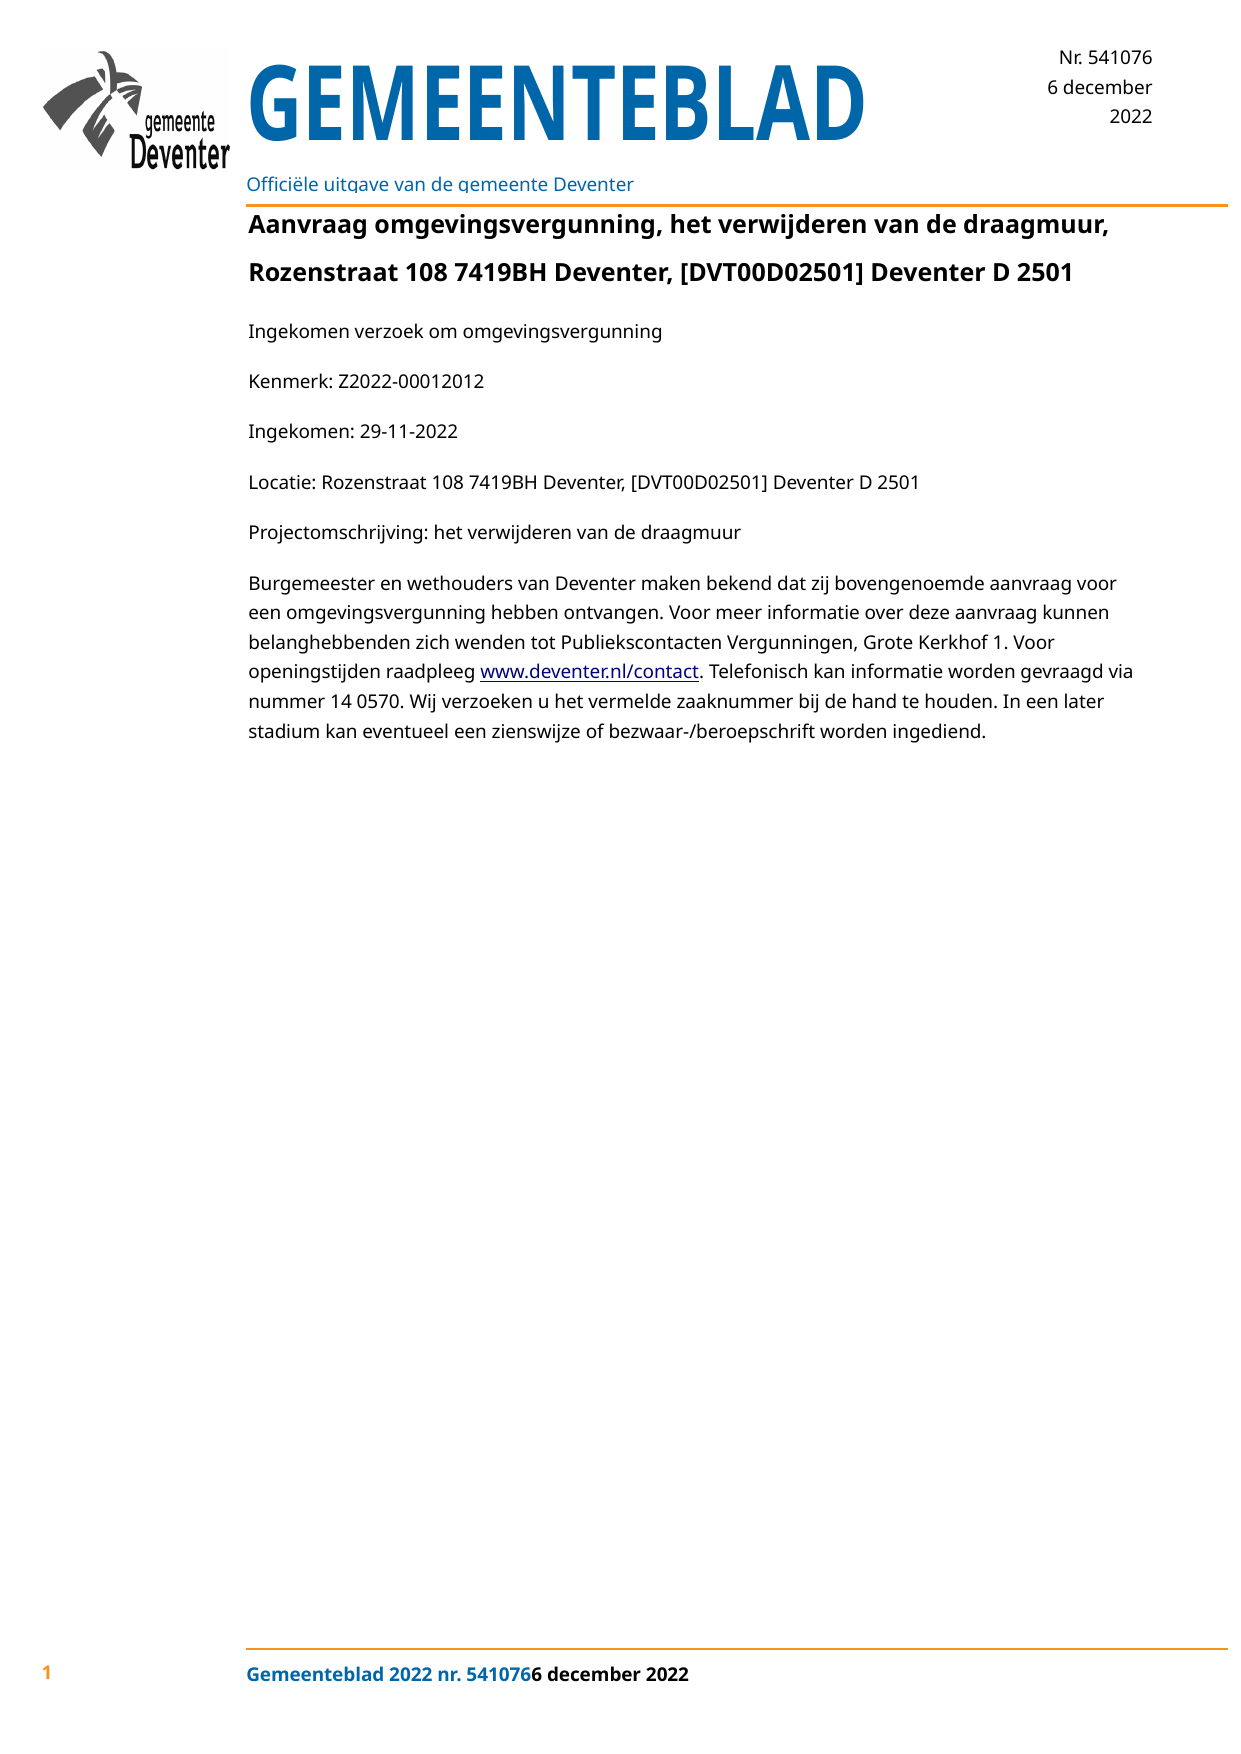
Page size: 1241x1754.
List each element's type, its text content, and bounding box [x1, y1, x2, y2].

text Projectomschrijving: het verwijderen van de draagmuur [248, 519, 1152, 545]
text Locatie: Rozenstraat 108 7419BH Deventer, [DVT00D02501] Deventer D 2501 [248, 469, 1152, 495]
text Aanvraag omgevingsvergunning, het verwijderen van de draagmuur, Rozenstraat 108 7419BH Deventer, [DVT00D02501] Deventer D 2501 [248, 207, 1152, 288]
text Ingekomen: 29-11-2022 [248, 419, 1152, 444]
text Kenmerk: Z2022-00012012 [248, 368, 1152, 394]
picture [41, 47, 231, 172]
text Ingekomen verzoek om omgevingsvergunning [248, 318, 1152, 344]
text Burgemeester en wethouders van Deventer maken bekend dat zij bovengenoemde aanvraag voor een omgevingsvergunning hebben ontvangen. Voor meer informatie over deze aanvraag kunnen belanghebbenden zich wenden tot Publiekscontacten Vergunningen, Grote Kerkhof 1. Voor openingstijden raadpleeg www.deventer.nl/contact. Telefonisch kan informatie worden gevraagd via nummer 14 0570. Wij verzoeken u het vermelde zaaknummer bij de hand te houden. In een later stadium kan eventueel een zienswijze of bezwaar-/beroepschrift worden ingediend. [248, 570, 1152, 744]
